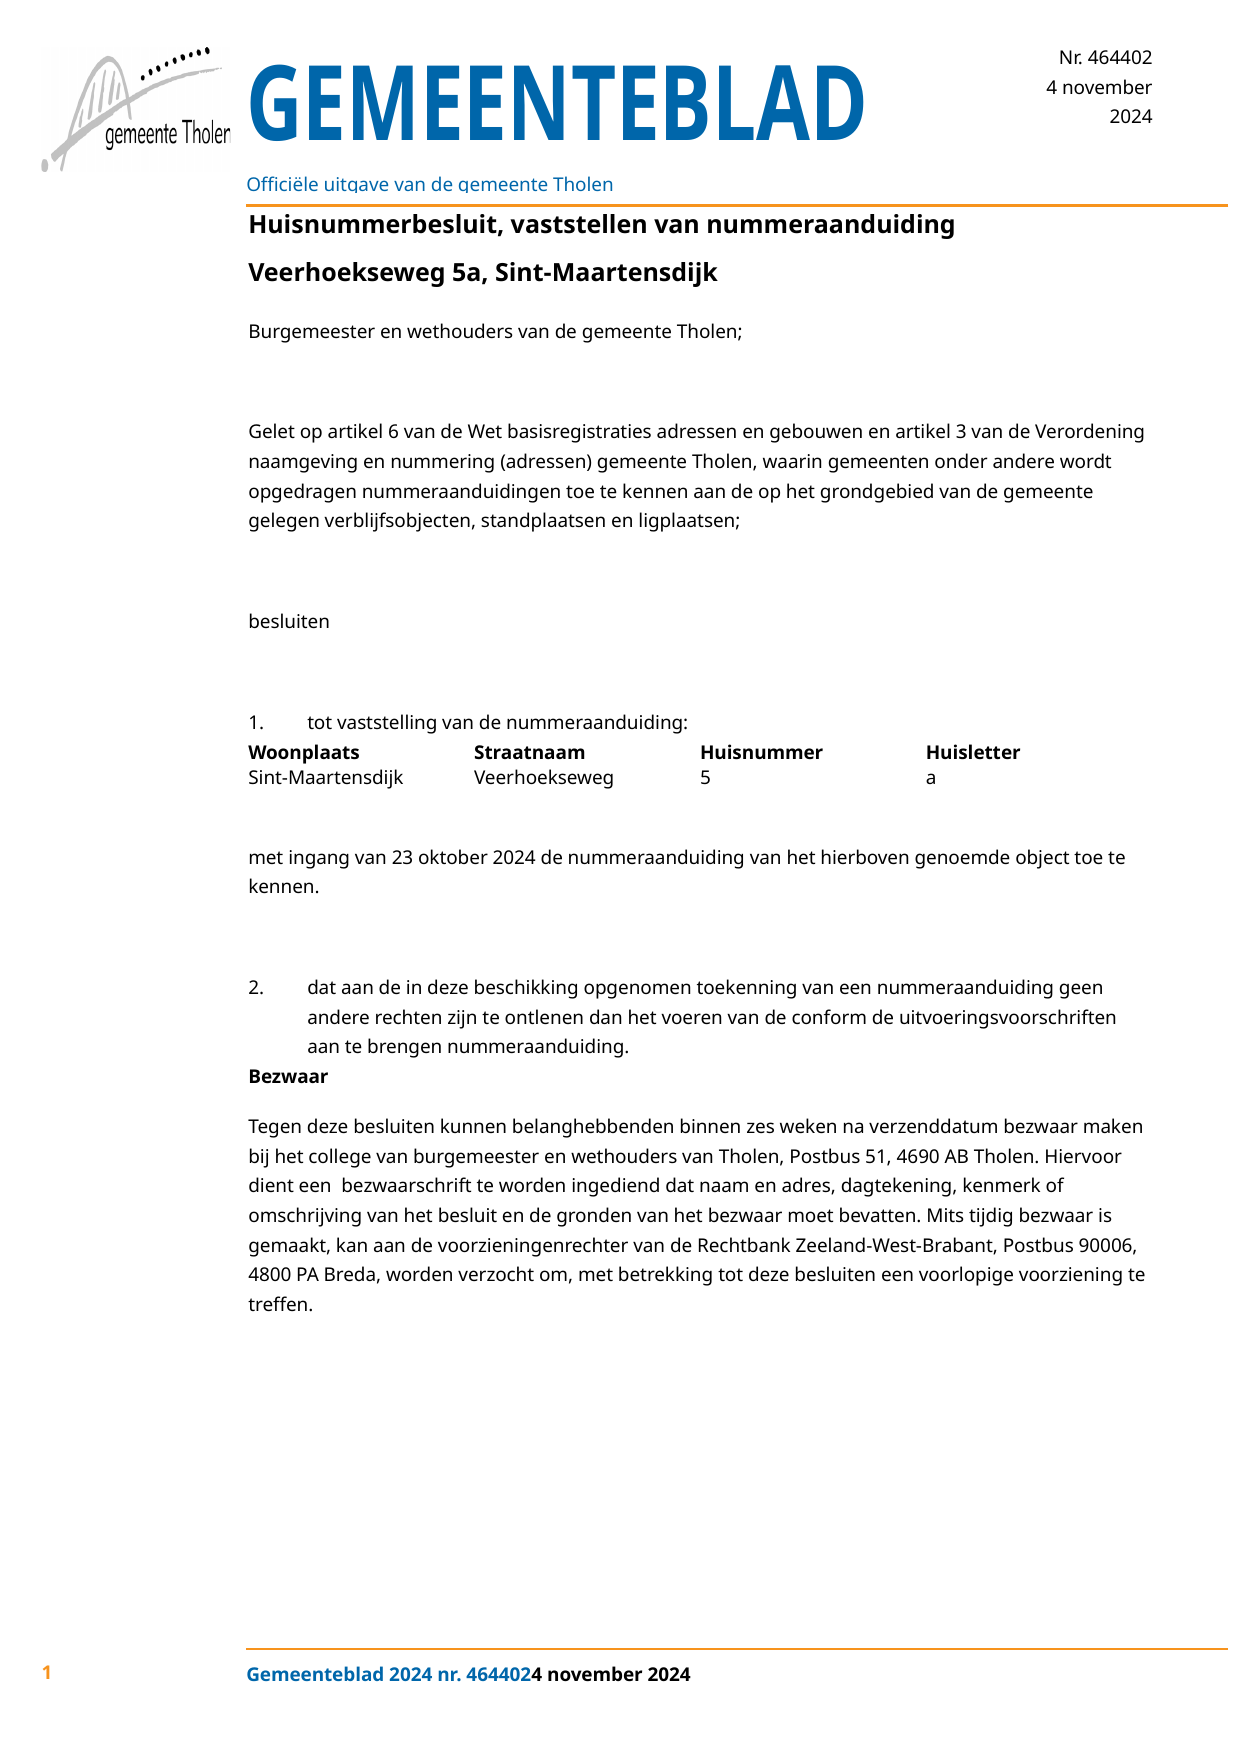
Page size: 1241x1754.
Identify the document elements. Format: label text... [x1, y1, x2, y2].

text Bezwaar [248, 1063, 1152, 1089]
text Tegen deze besluiten kunnen belanghebbenden binnen zes weken na verzenddatum bezwaar maken bij het college van burgemeester en wethouders van Tholen, Postbus 51, 4690 AB Tholen. Hiervoor dient een bezwaarschrift te worden ingediend dat naam en adres, dagtekening, kenmerk of omschrijving van het besluit en de gronden van het bezwaar moet bevatten. Mits tijdig bezwaar is gemaakt, kan aan de voorzieningenrechter van de Rechtbank Zeeland-West-Brabant, Postbus 90006, 4800 PA Breda, worden verzocht om, met betrekking tot deze besluiten een voorlopige voorziening te treffen. [248, 1113, 1152, 1317]
text Gelet op artikel 6 van de Wet basisregistraties adressen en gebouwen en artikel 3 van de Verordening naamgeving en nummering (adressen) gemeente Tholen, waarin gemeenten onder andere wordt opgedragen nummeraanduidingen toe te kennen aan de op het grondgebied van de gemeente gelegen verblijfsobjecten, standplaatsen en ligplaatsen; [248, 419, 1152, 533]
text Burgemeester en wethouders van de gemeente Tholen; [248, 318, 1152, 344]
text met ingang van 23 oktober 2024 de nummeraanduiding van het hierboven genoemde object toe te kennen. [248, 844, 1152, 899]
table_header Huisletter [926, 739, 1152, 764]
list tot vaststelling van de nummeraanduiding: [248, 709, 1152, 735]
table_header Woonplaats [248, 739, 474, 764]
table_cell 5 [700, 765, 926, 790]
table_header Straatnaam [474, 739, 700, 764]
table_header Huisnummer [700, 739, 926, 764]
table_cell Sint-Maartensdijk [248, 765, 474, 790]
table_cell Veerhoekseweg [474, 765, 700, 790]
text besluiten [248, 608, 1152, 634]
table_cell a [926, 765, 1152, 790]
picture [41, 47, 231, 172]
list dat aan de in deze beschikking opgenomen toekenning van een nummeraanduiding geen andere rechten zijn te ontlenen dan het voeren van de conform de uitvoeringsvoorschriften aan te brengen nummeraanduiding. [248, 974, 1152, 1059]
text Huisnummerbesluit, vaststellen van nummeraanduiding Veerhoekseweg 5a, Sint-Maartensdijk [248, 207, 1152, 288]
